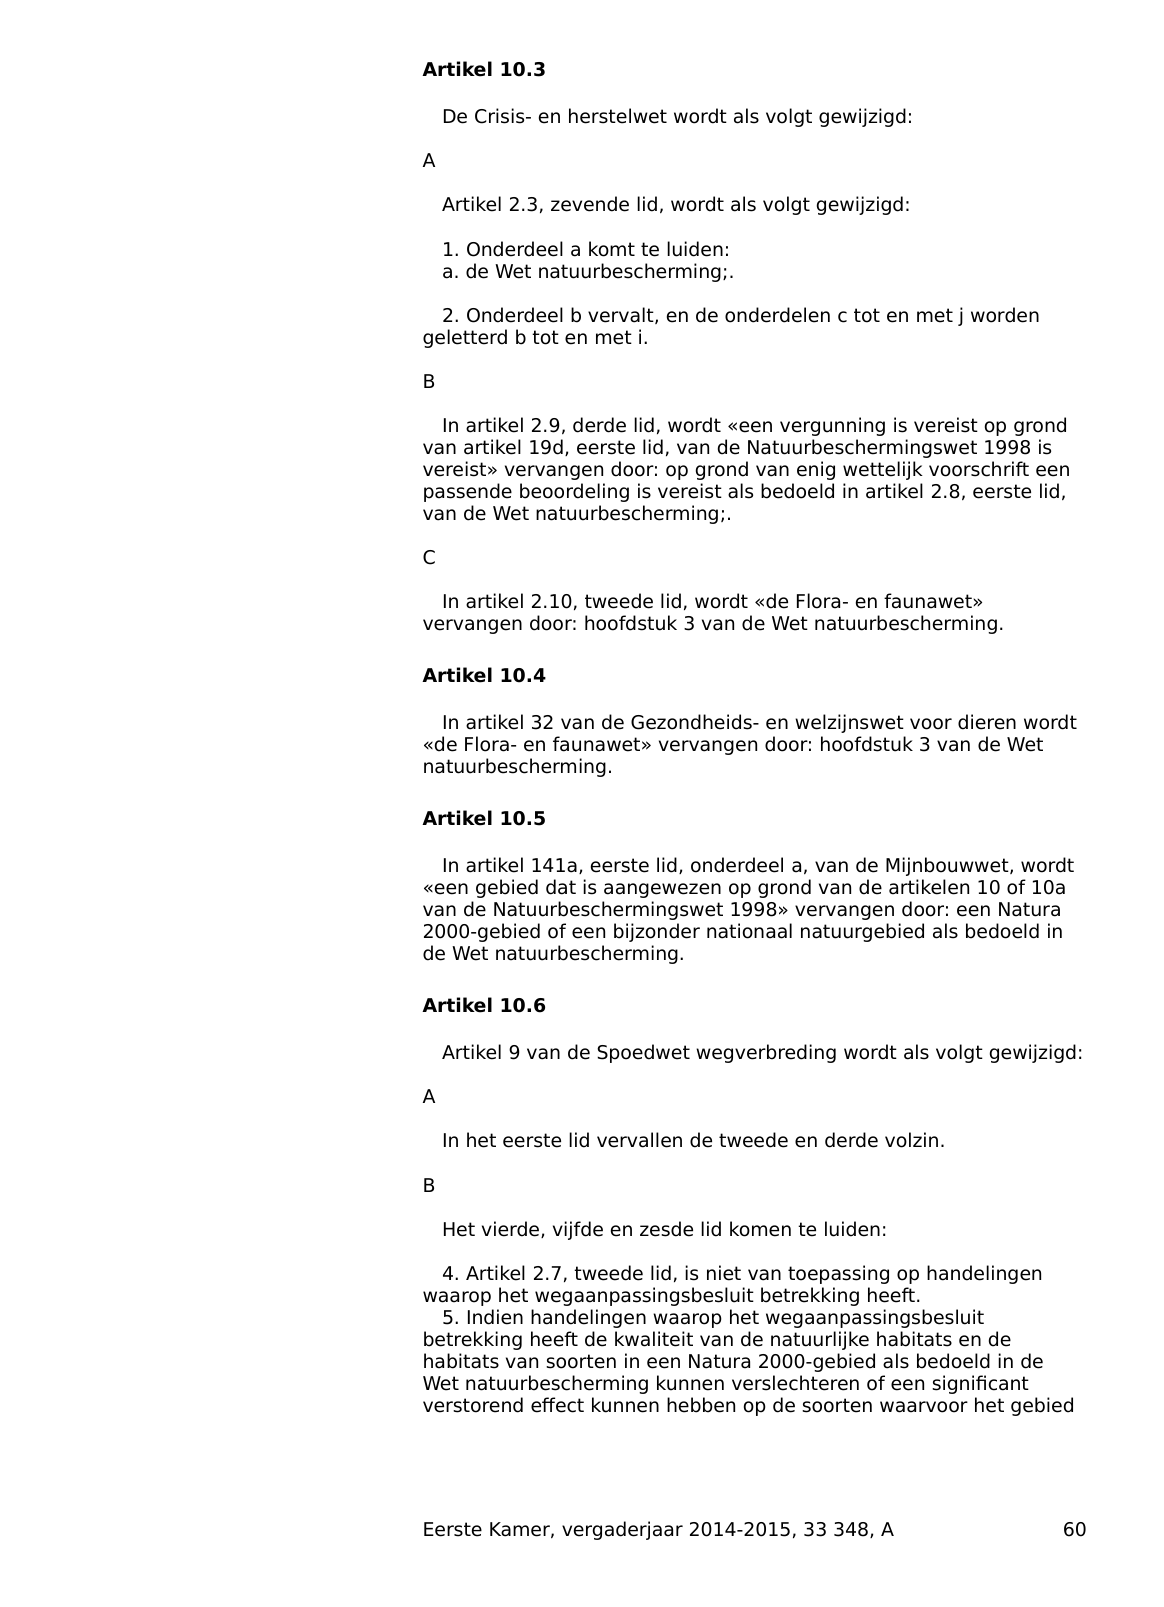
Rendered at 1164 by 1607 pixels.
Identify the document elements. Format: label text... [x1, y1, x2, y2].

text In het eerste lid vervallen de tweede en derde volzin. [422, 1130, 1087, 1152]
text B [422, 371, 1087, 393]
text a. de Wet natuurbescherming;. [422, 261, 1087, 282]
text In artikel 2.10, tweede lid, wordt «de Flora- en faunawet» vervangen door: hoofdstuk 3 van de Wet natuurbescherming. [422, 591, 1087, 635]
text C [422, 547, 1087, 569]
text A [422, 150, 1087, 172]
text De Crisis- en herstelwet wordt als volgt gewijzigd: [422, 106, 1087, 128]
text Artikel 9 van de Spoedwet wegverbreding wordt als volgt gewijzigd: [422, 1042, 1087, 1064]
text A [422, 1086, 1087, 1108]
text 2. Onderdeel b vervalt, en de onderdelen c tot en met j worden geletterd b tot en met i. [422, 305, 1087, 349]
subtitle Artikel 10.4 [422, 665, 1087, 687]
text B [422, 1174, 1087, 1196]
subtitle Artikel 10.3 [422, 59, 1087, 81]
text In artikel 141a, eerste lid, onderdeel a, van de Mijnbouwwet, wordt «een gebied dat is aangewezen op grond van de artikelen 10 of 10a van de Natuurbeschermingswet 1998» vervangen door: een Natura 2000-gebied of een bijzonder nationaal natuurgebied als bedoeld in de Wet natuurbescherming. [422, 855, 1087, 965]
text Artikel 2.3, zevende lid, wordt als volgt gewijzigd: [422, 194, 1087, 216]
subtitle Artikel 10.5 [422, 808, 1087, 830]
subtitle Artikel 10.6 [422, 995, 1087, 1017]
text Het vierde, vijfde en zesde lid komen te luiden: [422, 1219, 1087, 1241]
text In artikel 32 van de Gezondheids- en welzijnswet voor dieren wordt «de Flora- en faunawet» vervangen door: hoofdstuk 3 van de Wet natuurbescherming. [422, 712, 1087, 778]
text 1. Onderdeel a komt te luiden: [422, 238, 1087, 261]
text In artikel 2.9, derde lid, wordt «een vergunning is vereist op grond van artikel 19d, eerste lid, van de Natuurbeschermingswet 1998 is vereist» vervangen door: op grond van enig wettelijk voorschrift een passende beoordeling is vereist als bedoeld in artikel 2.8, eerste lid, van de Wet natuurbescherming;. [422, 415, 1087, 525]
text 4. Artikel 2.7, tweede lid, is niet van toepassing op handelingen waarop het wegaanpassingsbesluit betrekking heeft. [422, 1263, 1087, 1307]
text 5. Indien handelingen waarop het wegaanpassingsbesluit betrekking heeft de kwaliteit van de natuurlijke habitats en de habitats van soorten in een Natura 2000-gebied als bedoeld in de Wet natuurbescherming kunnen verslechteren of een significant verstorend effect kunnen hebben op de soorten waarvoor het gebied [422, 1307, 1087, 1417]
